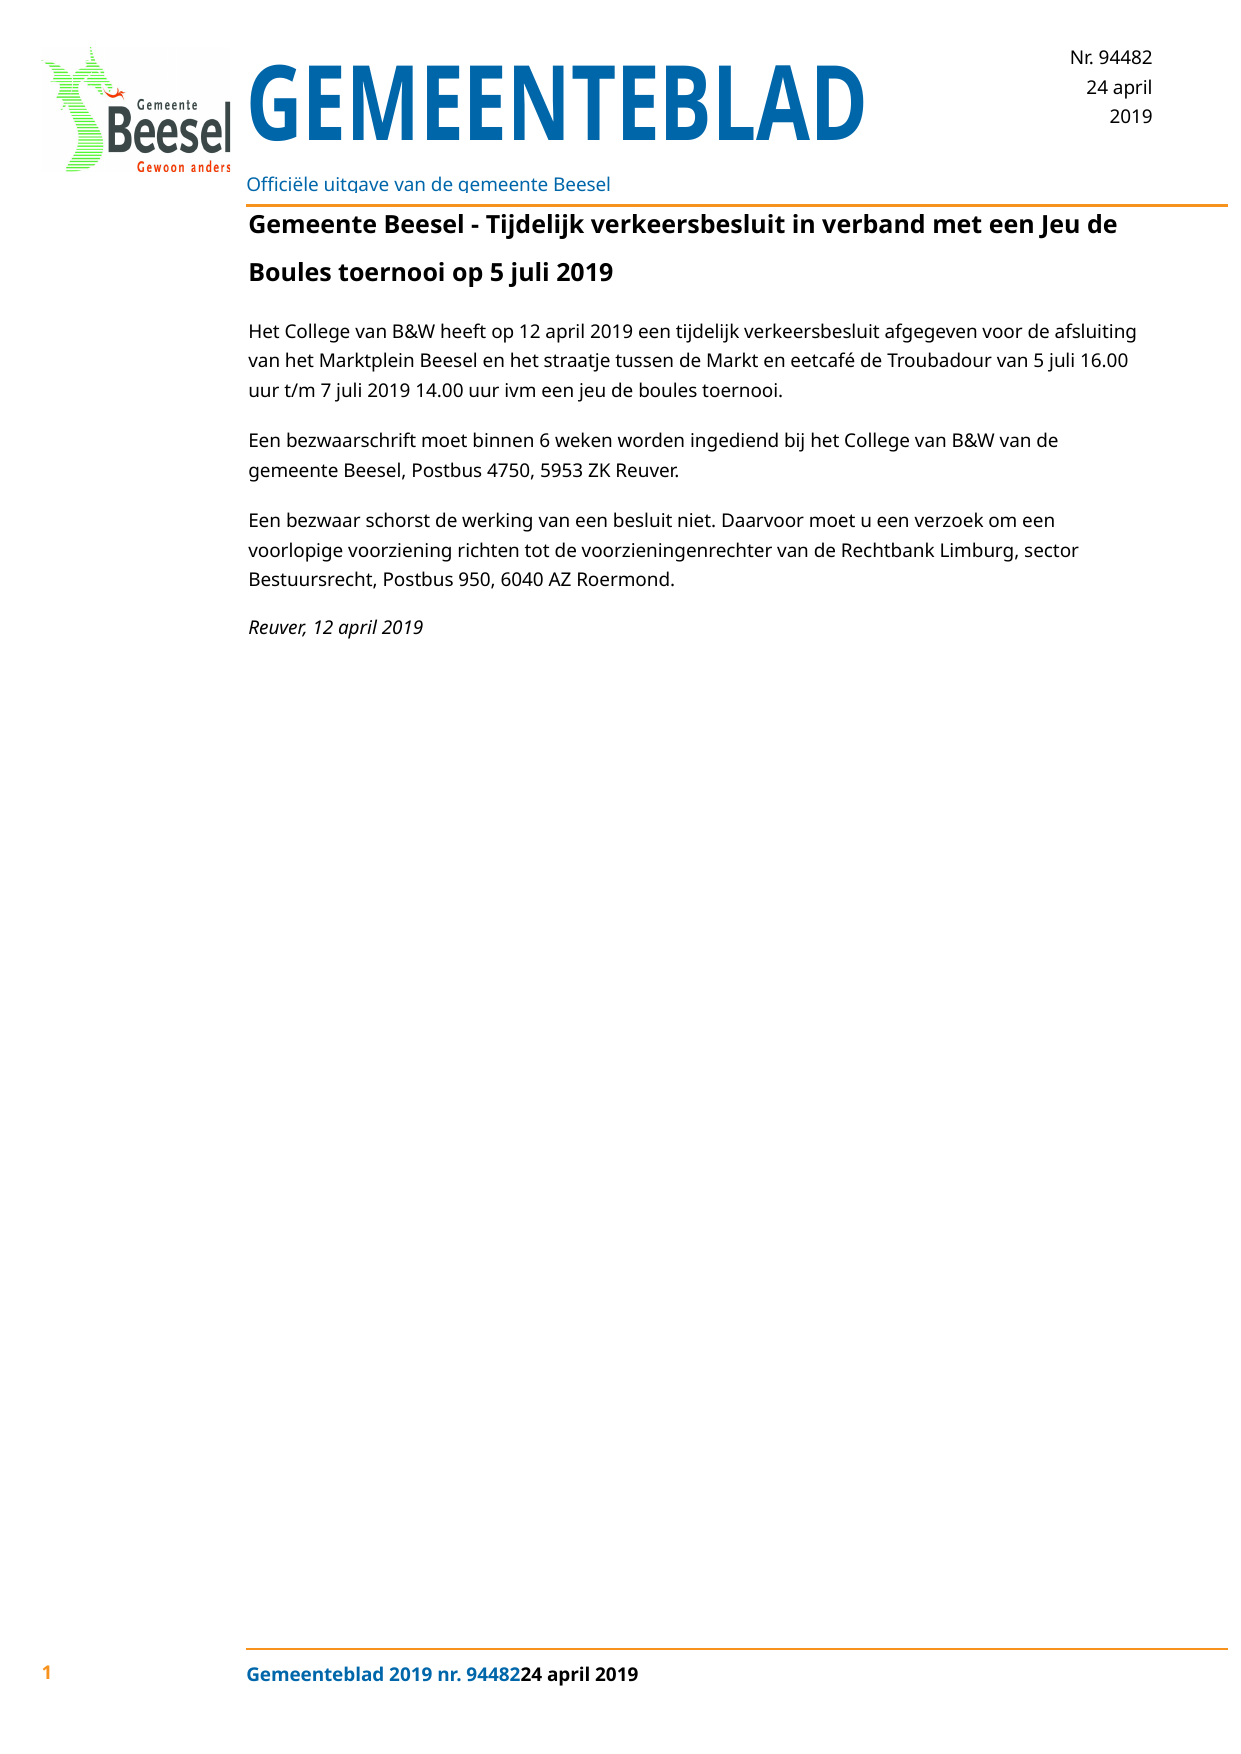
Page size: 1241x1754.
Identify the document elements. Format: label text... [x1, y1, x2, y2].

text Een bezwaarschrift moet binnen 6 weken worden ingediend bij het College van B&W van de gemeente Beesel, Postbus 4750, 5953 ZK Reuver. [248, 427, 1152, 483]
picture [41, 47, 231, 172]
text Gemeente Beesel - Tijdelijk verkeersbesluit in verband met een Jeu de Boules toernooi op 5 juli 2019 [248, 207, 1152, 288]
text Een bezwaar schorst de werking van een besluit niet. Daarvoor moet u een verzoek om een voorlopige voorziening richten tot de voorzieningenrechter van de Rechtbank Limburg, sector Bestuursrecht, Postbus 950, 6040 AZ Roermond. [248, 507, 1152, 592]
text Het College van B&W heeft op 12 april 2019 een tijdelijk verkeersbesluit afgegeven voor de afsluiting van het Marktplein Beesel en het straatje tussen de Markt en eetcafé de Troubadour van 5 juli 16.00 uur t/m 7 juli 2019 14.00 uur ivm een jeu de boules toernooi. [248, 318, 1152, 403]
text Reuver, 12 april 2019 [248, 614, 1152, 640]
